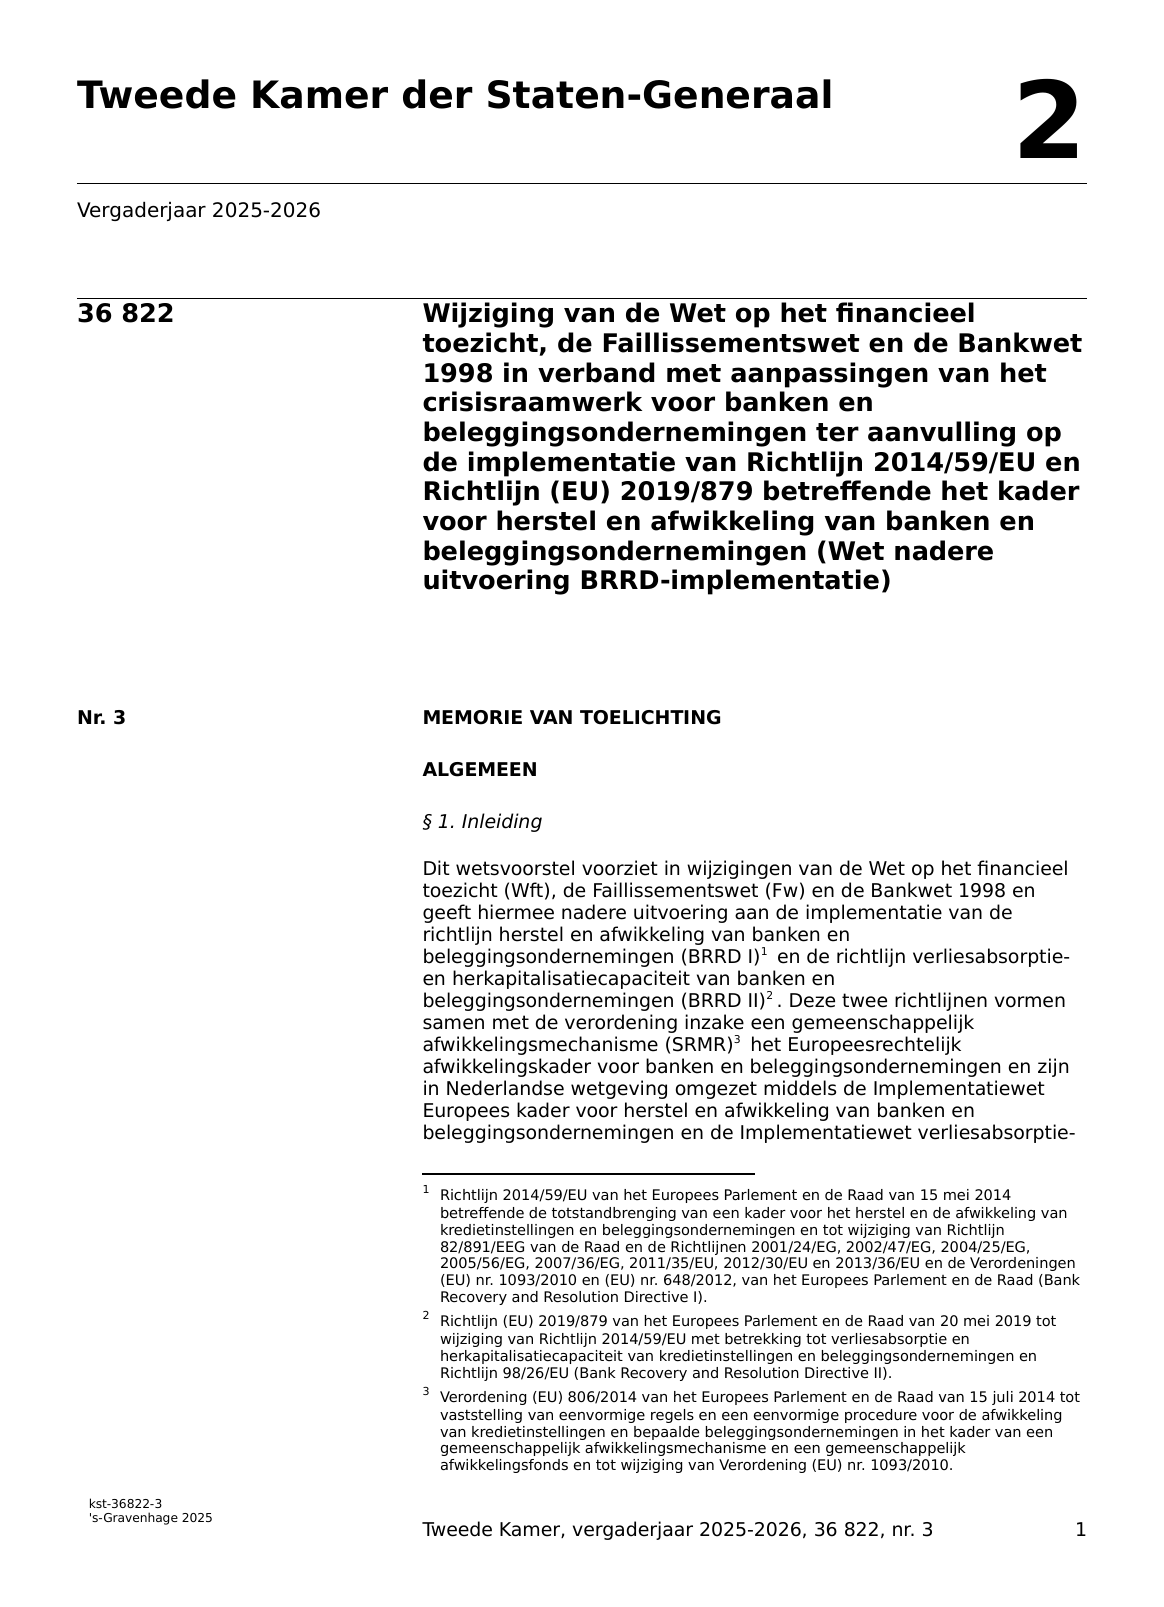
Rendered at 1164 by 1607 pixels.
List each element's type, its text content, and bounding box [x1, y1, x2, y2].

table_header Tweede Kamer der Staten-Generaal [77, 59, 886, 183]
text kst-36822-3 [88, 1497, 323, 1511]
text Richtlijn 2014/59/EU van het Europees Parlement en de Raad van 15 mei 2014 betreffende de totstandbrenging van een kader voor het herstel en de afwikkeling van kredietinstellingen en beleggingsondernemingen en tot wijziging van Richtlijn 82/891/EEG van de Raad en de Richtlijnen 2001/24/EG, 2002/47/EG, 2004/25/EG, 2005/56/EG, 2007/36/EG, 2011/35/EU, 2012/30/EU en 2013/36/EU en de Verordeningen (EU) nr. 1093/2010 en (EU) nr. 648/2012, van het Europees Parlement en de Raad (Bank Recovery and Resolution Directive I). [422, 1183, 1087, 1306]
text 's-Gravenhage 2025 [88, 1511, 323, 1525]
text Richtlijn (EU) 2019/879 van het Europees Parlement en de Raad van 20 mei 2019 tot wijziging van Richtlijn 2014/59/EU met betrekking tot verliesabsorptie en herkapitalisatiecapaciteit van kredietinstellingen en beleggingsondernemingen en Richtlijn 98/26/EU (Bank Recovery and Resolution Directive II). [422, 1309, 1087, 1382]
subtitle Nr. 3 MEMORIE VAN TOELICHTING [77, 707, 1087, 729]
text Dit wetsvoorstel voorziet in wijzigingen van de Wet op het financieel toezicht (Wft), de Faillissementswet (Fw) en de Bankwet 1998 en geeft hiermee nadere uitvoering aan de implementatie van de richtlijn herstel en afwikkeling van banken en beleggingsondernemingen (BRRD I) en de richtlijn verliesabsorptie- en herkapitalisatiecapaciteit van banken en beleggingsondernemingen (BRRD II). Deze twee richtlijnen vormen samen met de verordening inzake een gemeenschappelijk afwikkelingsmechanisme (SRMR) het Europeesrechtelijk afwikkelingskader voor banken en beleggingsondernemingen en zijn in Nederlandse wetgeving omgezet middels de Implementatiewet Europees kader voor herstel en afwikkeling van banken en beleggingsondernemingen en de Implementatiewet verliesabsorptie- [422, 858, 1087, 1143]
subtitle ALGEMEEN [422, 759, 1087, 781]
table_header 2 [886, 59, 1087, 183]
subtitle § 1. Inleiding [422, 811, 1087, 833]
table_cell Vergaderjaar 2025-2026 [77, 184, 1087, 298]
text Verordening (EU) 806/2014 van het Europees Parlement en de Raad van 15 juli 2014 tot vaststelling van eenvormige regels en een eenvormige procedure voor de afwikkeling van kredietinstellingen en bepaalde beleggingsondernemingen in het kader van een gemeenschappelijk afwikkelingsmechanisme en een gemeenschappelijk afwikkelingsfonds en tot wijziging van Verordening (EU) nr. 1093/2010. [422, 1385, 1087, 1474]
subtitle 36 822 Wijziging van de Wet op het financieel toezicht, de Faillissementswet en de Bankwet 1998 in verband met aanpassingen van het crisisraamwerk voor banken en beleggingsondernemingen ter aanvulling op de implementatie van Richtlijn 2014/59/EU en Richtlijn (EU) 2019/879 betreffende het kader voor herstel en afwikkeling van banken en beleggingsondernemingen (Wet nadere uitvoering BRRD-implementatie) [77, 299, 1087, 596]
